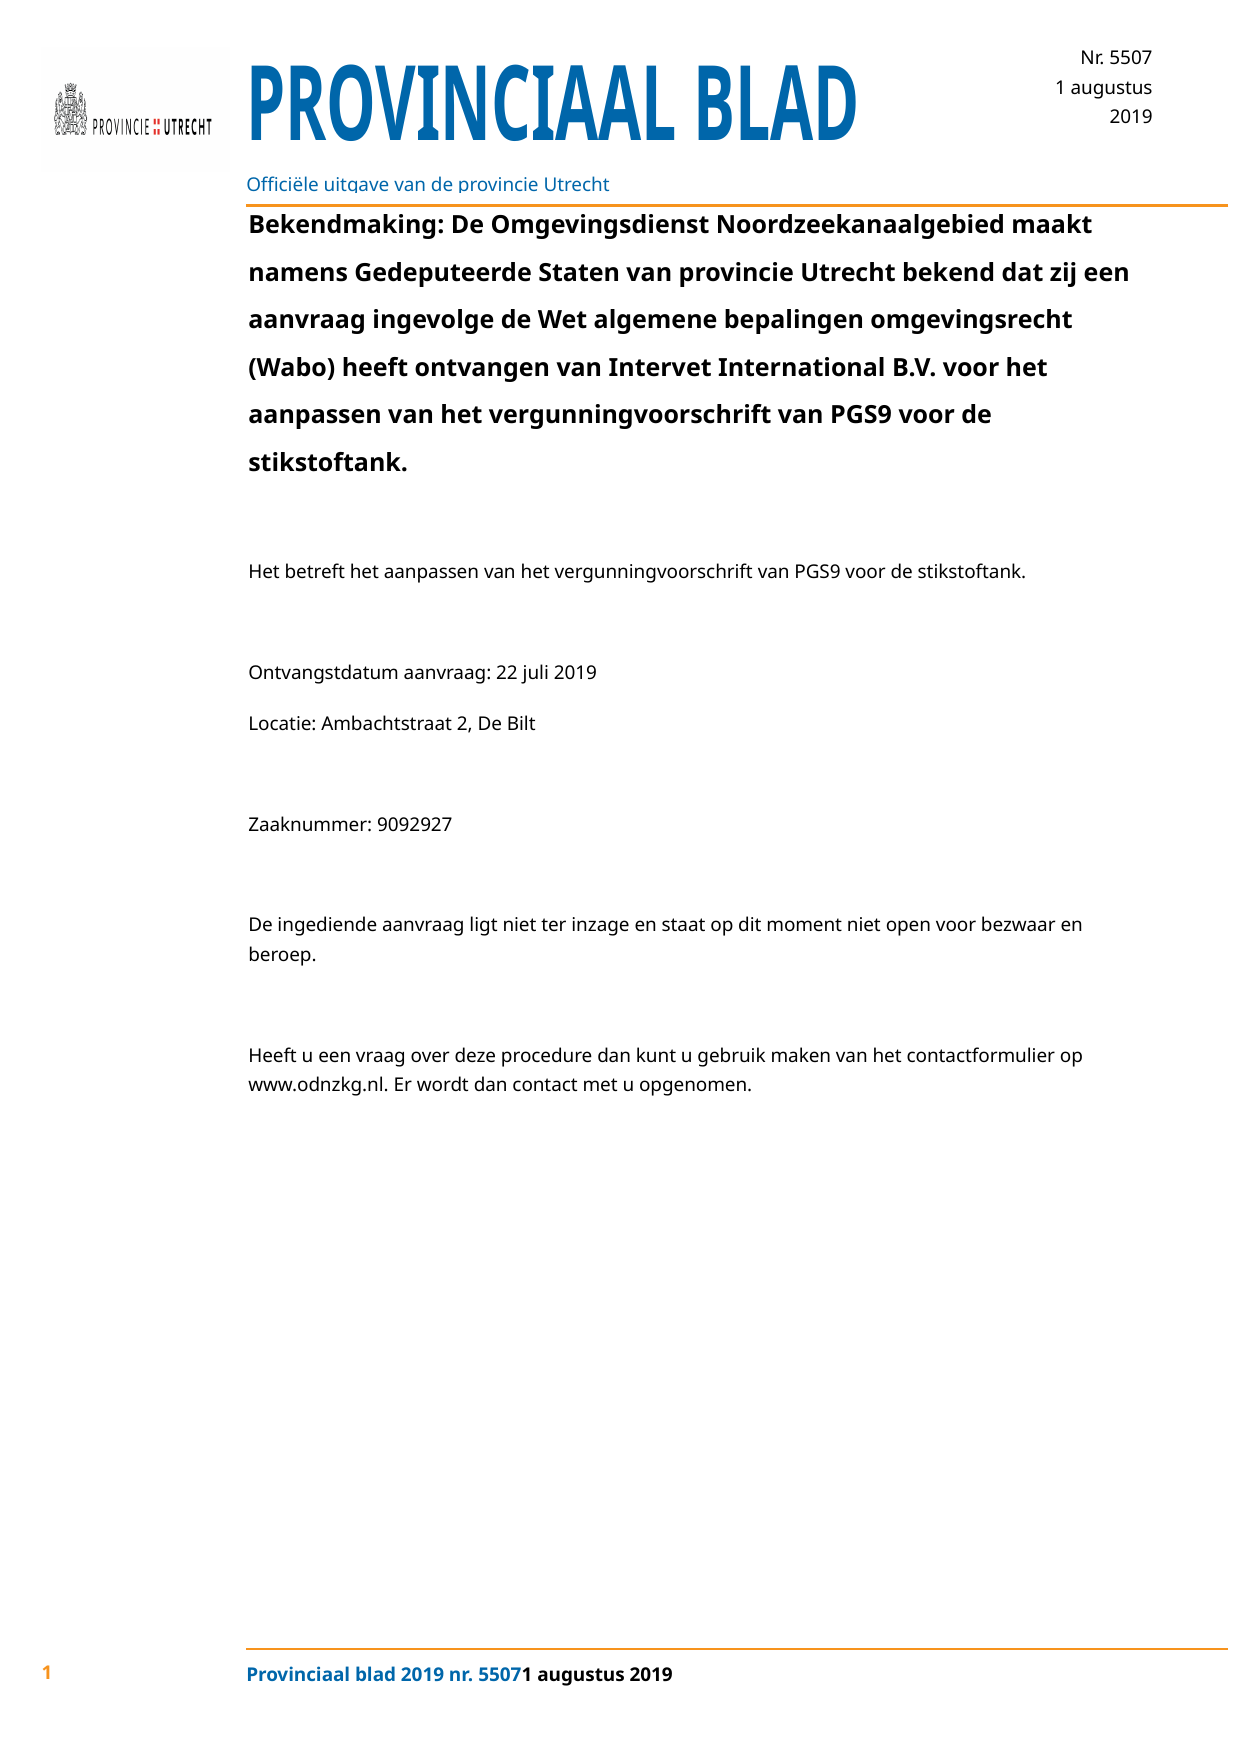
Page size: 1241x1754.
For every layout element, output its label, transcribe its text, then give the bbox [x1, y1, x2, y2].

text Locatie: Ambachtstraat 2, De Bilt [248, 710, 1152, 736]
text De ingediende aanvraag ligt niet ter inzage en staat op dit moment niet open voor bezwaar en beroep. [248, 912, 1152, 967]
text Het betreft het aanpassen van het vergunningvoorschrift van PGS9 voor de stikstoftank. [248, 559, 1152, 584]
text Heeft u een vraag over deze procedure dan kunt u gebruik maken van het contactformulier op www.odnzkg.nl. Er wordt dan contact met u opgenomen. [248, 1042, 1152, 1097]
text Ontvangstdatum aanvraag: 22 juli 2019 [248, 659, 1152, 685]
text Bekendmaking: De Omgevingsdienst Noordzeekanaalgebied maakt namens Gedeputeerde Staten van provincie Utrecht bekend dat zij een aanvraag ingevolge de Wet algemene bepalingen omgevingsrecht (Wabo) heeft ontvangen van Intervet International B.V. voor het aanpassen van het vergunningvoorschrift van PGS9 voor de stikstoftank. [248, 207, 1152, 479]
text Zaaknummer: 9092927 [248, 811, 1152, 837]
picture [41, 47, 231, 172]
